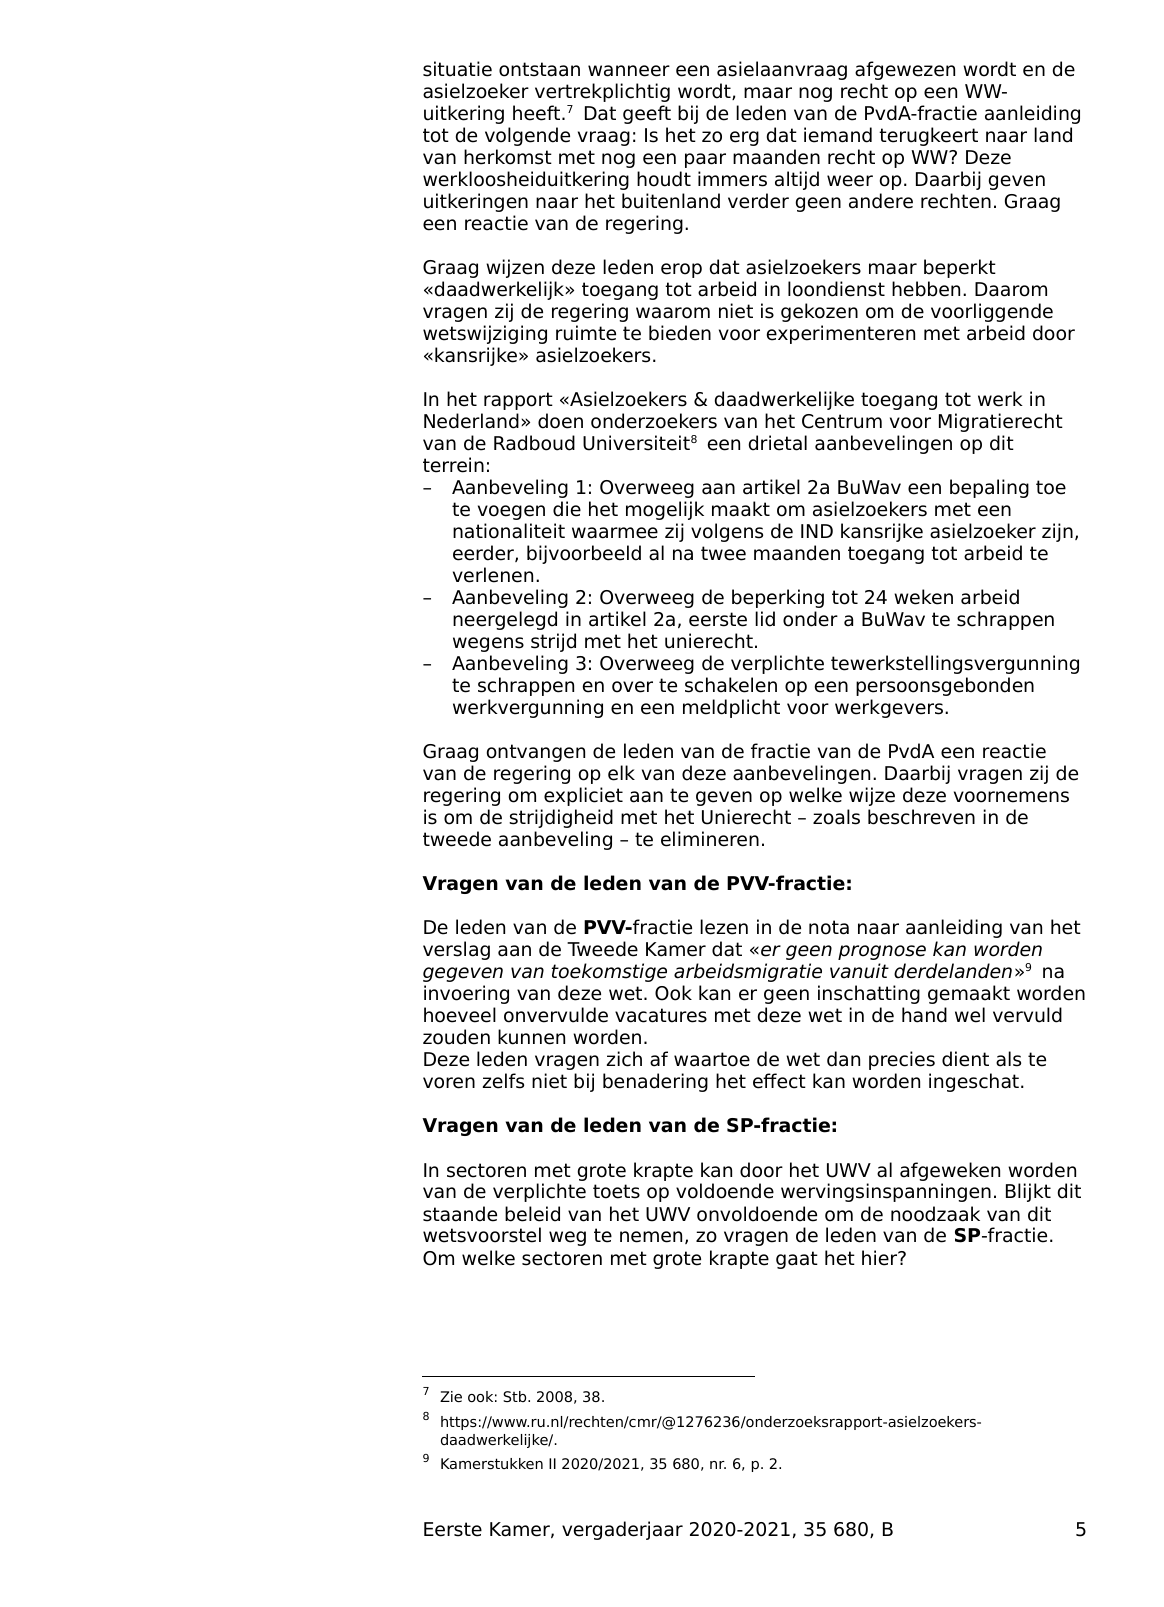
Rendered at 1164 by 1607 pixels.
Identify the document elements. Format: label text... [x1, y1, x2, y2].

subtitle Vragen van de leden van de PVV-fractie: [422, 873, 1087, 895]
text – Aanbeveling 3: Overweeg de verplichte tewerkstellingsvergunning te schrappen en over te schakelen op een persoonsgebonden werkvergunning en een meldplicht voor werkgevers. [422, 653, 1087, 719]
subtitle Vragen van de leden van de SP-fractie: [422, 1115, 1087, 1137]
text – Aanbeveling 1: Overweeg aan artikel 2a BuWav een bepaling toe te voegen die het mogelijk maakt om asielzoekers met een nationaliteit waarmee zij volgens de IND kansrijke asielzoeker zijn, eerder, bijvoorbeeld al na twee maanden toegang tot arbeid te verlenen. [422, 477, 1087, 587]
text De leden van de PVV-fractie lezen in de nota naar aanleiding van het verslag aan de Tweede Kamer dat «er geen prognose kan worden gegeven van toekomstige arbeidsmigratie vanuit derdelanden» na invoering van deze wet. Ook kan er geen inschatting gemaakt worden hoeveel onvervulde vacatures met deze wet in de hand wel vervuld zouden kunnen worden. [422, 917, 1087, 1049]
text In sectoren met grote krapte kan door het UWV al afgeweken worden van de verplichte toets op voldoende wervingsinspanningen. Blijkt dit staande beleid van het UWV onvoldoende om de noodzaak van dit wetsvoorstel weg te nemen, zo vragen de leden van de SP-fractie. Om welke sectoren met grote krapte gaat het hier? [422, 1159, 1087, 1269]
text Kamerstukken II 2020/2021, 35 680, nr. 6, p. 2. [422, 1452, 1087, 1474]
text Graag ontvangen de leden van de fractie van de PvdA een reactie van de regering op elk van deze aanbevelingen. Daarbij vragen zij de regering om expliciet aan te geven op welke wijze deze voornemens is om de strijdigheid met het Unierecht – zoals beschreven in de tweede aanbeveling – te elimineren. [422, 741, 1087, 851]
text Zie ook: Stb. 2008, 38. [422, 1385, 1087, 1407]
text https://www.ru.nl/rechten/cmr/@1276236/onderzoeksrapport-asielzoekers-daadwerkelijke/. [422, 1410, 1087, 1449]
text In het rapport «Asielzoekers & daadwerkelijke toegang tot werk in Nederland» doen onderzoekers van het Centrum voor Migratierecht van de Radboud Universiteit een drietal aanbevelingen op dit terrein: [422, 389, 1087, 477]
text Graag wijzen deze leden erop dat asielzoekers maar beperkt «daadwerkelijk» toegang tot arbeid in loondienst hebben. Daarom vragen zij de regering waarom niet is gekozen om de voorliggende wetswijziging ruimte te bieden voor experimenteren met arbeid door «kansrijke» asielzoekers. [422, 257, 1087, 367]
text situatie ontstaan wanneer een asielaanvraag afgewezen wordt en de asielzoeker vertrekplichtig wordt, maar nog recht op een WW-uitkering heeft. Dat geeft bij de leden van de PvdA-fractie aanleiding tot de volgende vraag: Is het zo erg dat iemand terugkeert naar land van herkomst met nog een paar maanden recht op WW? Deze werkloosheiduitkering houdt immers altijd weer op. Daarbij geven uitkeringen naar het buitenland verder geen andere rechten. Graag een reactie van de regering. [422, 59, 1087, 235]
text Deze leden vragen zich af waartoe de wet dan precies dient als te voren zelfs niet bij benadering het effect kan worden ingeschat. [422, 1049, 1087, 1093]
text – Aanbeveling 2: Overweeg de beperking tot 24 weken arbeid neergelegd in artikel 2a, eerste lid onder a BuWav te schrappen wegens strijd met het unierecht. [422, 587, 1087, 653]
